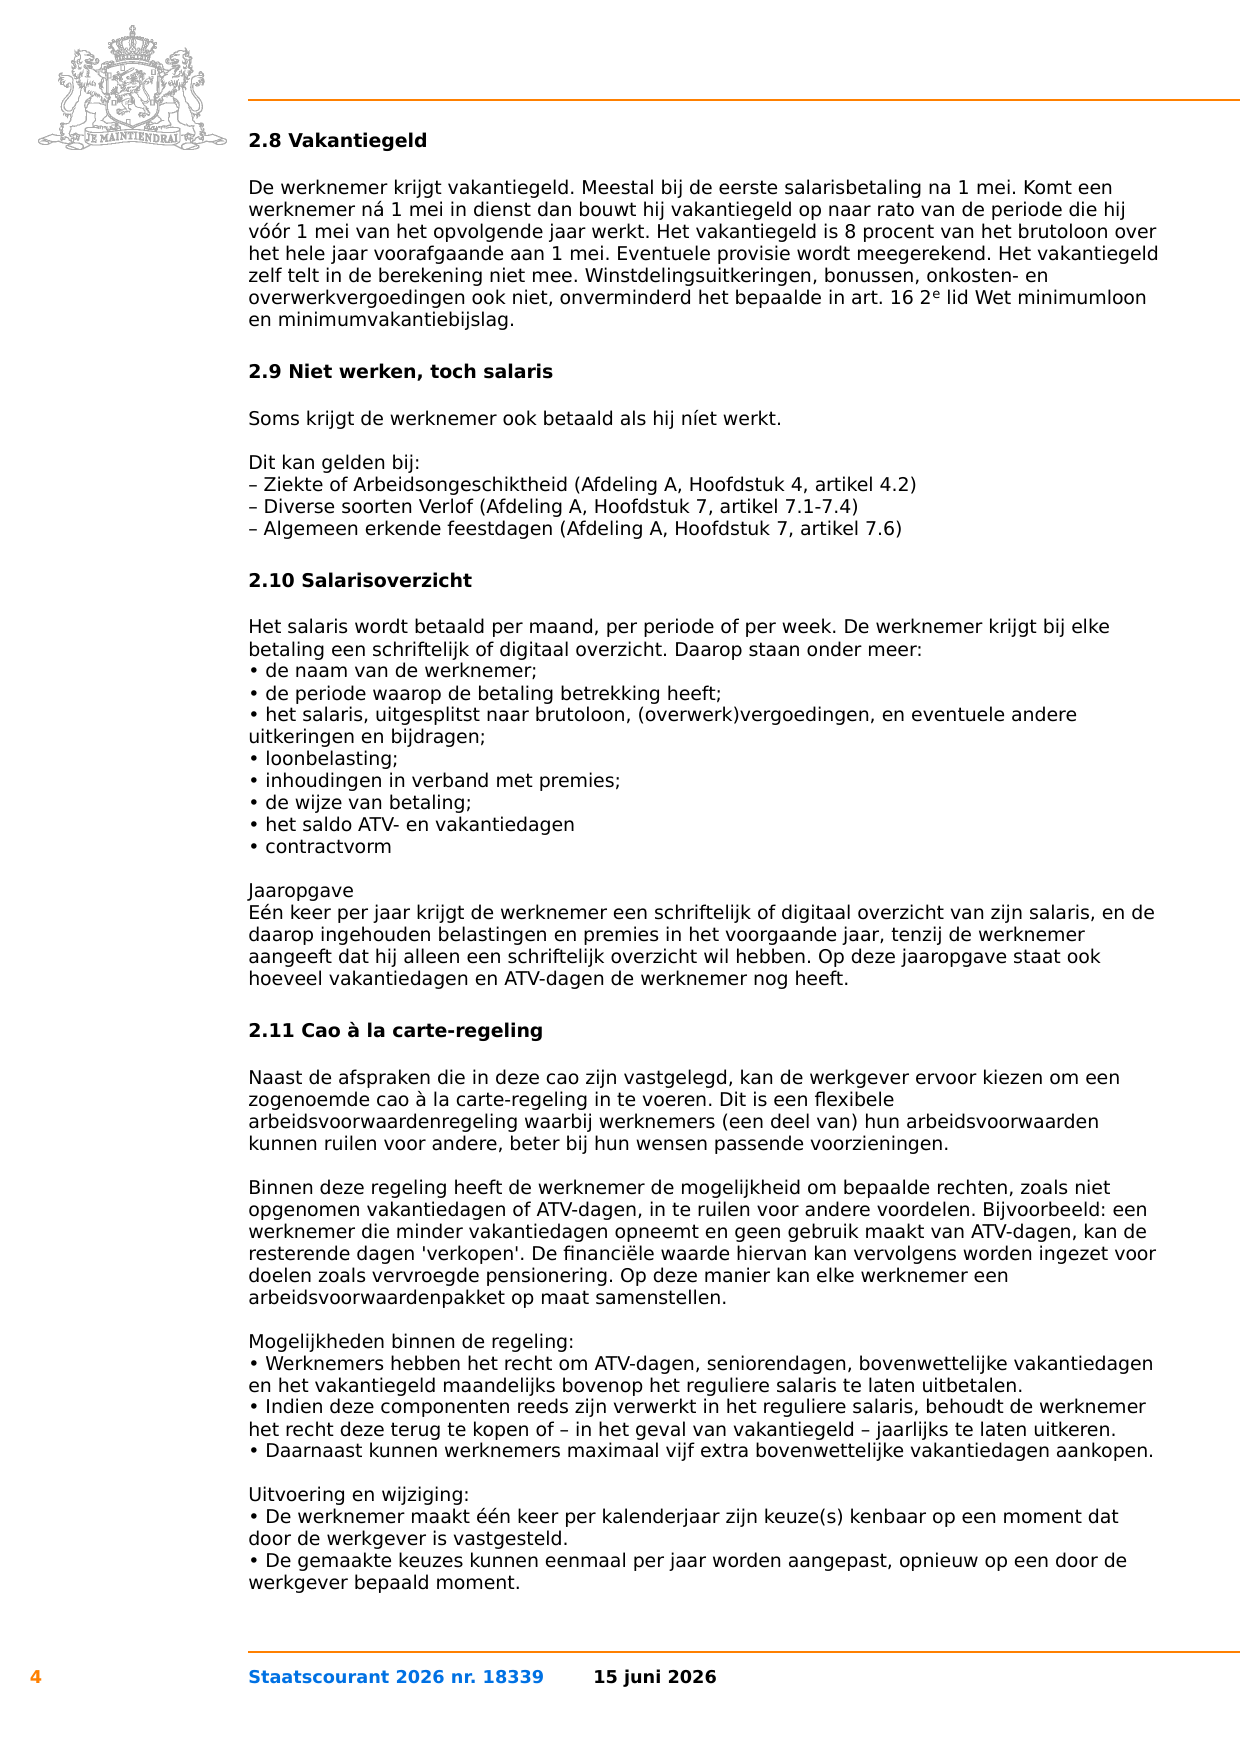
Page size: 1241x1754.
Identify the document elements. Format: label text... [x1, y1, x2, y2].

text Het salaris wordt betaald per maand, per periode of per week. De werknemer krijgt bij elke betaling een schriftelijk of digitaal overzicht. Daarop staan onder meer: [248, 616, 1163, 660]
text • inhoudingen in verband met premies; [248, 770, 1163, 792]
text De werknemer krijgt vakantiegeld. Meestal bij de eerste salarisbetaling na 1 mei. Komt een werknemer ná 1 mei in dienst dan bouwt hij vakantiegeld op naar rato van de periode die hij vóór 1 mei van het opvolgende jaar werkt. Het vakantiegeld is 8 procent van het brutoloon over het hele jaar voorafgaande aan 1 mei. Eventuele provisie wordt meegerekend. Het vakantiegeld zelf telt in de berekening niet mee. Winstdelingsuitkeringen, bonussen, onkosten- en overwerkvergoedingen ook niet, onverminderd het bepaalde in art. 16 2e lid Wet minimumloon en minimumvakantiebijslag. [248, 177, 1163, 331]
subtitle 2.8 Vakantiegeld [248, 130, 1163, 152]
text • de naam van de werknemer; [248, 660, 1163, 682]
text Eén keer per jaar krijgt de werknemer een schriftelijk of digitaal overzicht van zijn salaris, en de daarop ingehouden belastingen en premies in het voorgaande jaar, tenzij de werknemer aangeeft dat hij alleen een schriftelijk overzicht wil hebben. Op deze jaaropgave staat ook hoeveel vakantiedagen en ATV-dagen de werknemer nog heeft. [248, 902, 1163, 990]
text • Indien deze componenten reeds zijn verwerkt in het reguliere salaris, behoudt de werknemer het recht deze terug te kopen of – in het geval van vakantiegeld – jaarlijks te laten uitkeren. [248, 1396, 1163, 1440]
text • loonbelasting; [248, 748, 1163, 770]
text • De gemaakte keuzes kunnen eenmaal per jaar worden aangepast, opnieuw op een door de werkgever bepaald moment. [248, 1550, 1163, 1594]
text Naast de afspraken die in deze cao zijn vastgelegd, kan de werkgever ervoor kiezen om een zogenoemde cao à la carte-regeling in te voeren. Dit is een flexibele arbeidsvoorwaardenregeling waarbij werknemers (een deel van) hun arbeidsvoorwaarden kunnen ruilen voor andere, beter bij hun wensen passende voorzieningen. [248, 1067, 1163, 1155]
text • Daarnaast kunnen werknemers maximaal vijf extra bovenwettelijke vakantiedagen aankopen. [248, 1440, 1163, 1462]
text • het salaris, uitgesplitst naar brutoloon, (overwerk)vergoedingen, en eventuele andere uitkeringen en bijdragen; [248, 704, 1163, 748]
text • de periode waarop de betaling betrekking heeft; [248, 682, 1163, 704]
text – Algemeen erkende feestdagen (Afdeling A, Hoofdstuk 7, artikel 7.6) [248, 517, 1163, 539]
subtitle 2.10 Salarisoverzicht [248, 569, 1163, 591]
text – Ziekte of Arbeidsongeschiktheid (Afdeling A, Hoofdstuk 4, artikel 4.2) [248, 473, 1163, 496]
text • De werknemer maakt één keer per kalenderjaar zijn keuze(s) kenbaar op een moment dat door de werkgever is vastgesteld. [248, 1506, 1163, 1550]
picture [38, 25, 227, 150]
text Jaaropgave [248, 880, 1163, 902]
subtitle 2.11 Cao à la carte-regeling [248, 1020, 1163, 1042]
text Soms krijgt de werknemer ook betaald als hij níet werkt. [248, 408, 1163, 430]
text • Werknemers hebben het recht om ATV-dagen, seniorendagen, bovenwettelijke vakantiedagen en het vakantiegeld maandelijks bovenop het reguliere salaris te laten uitbetalen. [248, 1352, 1163, 1396]
text Binnen deze regeling heeft de werknemer de mogelijkheid om bepaalde rechten, zoals niet opgenomen vakantiedagen of ATV-dagen, in te ruilen voor andere voordelen. Bijvoorbeeld: een werknemer die minder vakantiedagen opneemt en geen gebruik maakt van ATV-dagen, kan de resterende dagen 'verkopen'. De financiële waarde hiervan kan vervolgens worden ingezet voor doelen zoals vervroegde pensionering. Op deze manier kan elke werknemer een arbeidsvoorwaardenpakket op maat samenstellen. [248, 1177, 1163, 1309]
text Dit kan gelden bij: [248, 452, 1163, 473]
text • de wijze van betaling; [248, 792, 1163, 814]
text Uitvoering en wijziging: [248, 1484, 1163, 1506]
text Mogelijkheden binnen de regeling: [248, 1331, 1163, 1352]
subtitle 2.9 Niet werken, toch salaris [248, 361, 1163, 383]
text • contractvorm [248, 836, 1163, 858]
text – Diverse soorten Verlof (Afdeling A, Hoofdstuk 7, artikel 7.1-7.4) [248, 496, 1163, 517]
text • het saldo ATV- en vakantiedagen [248, 814, 1163, 836]
